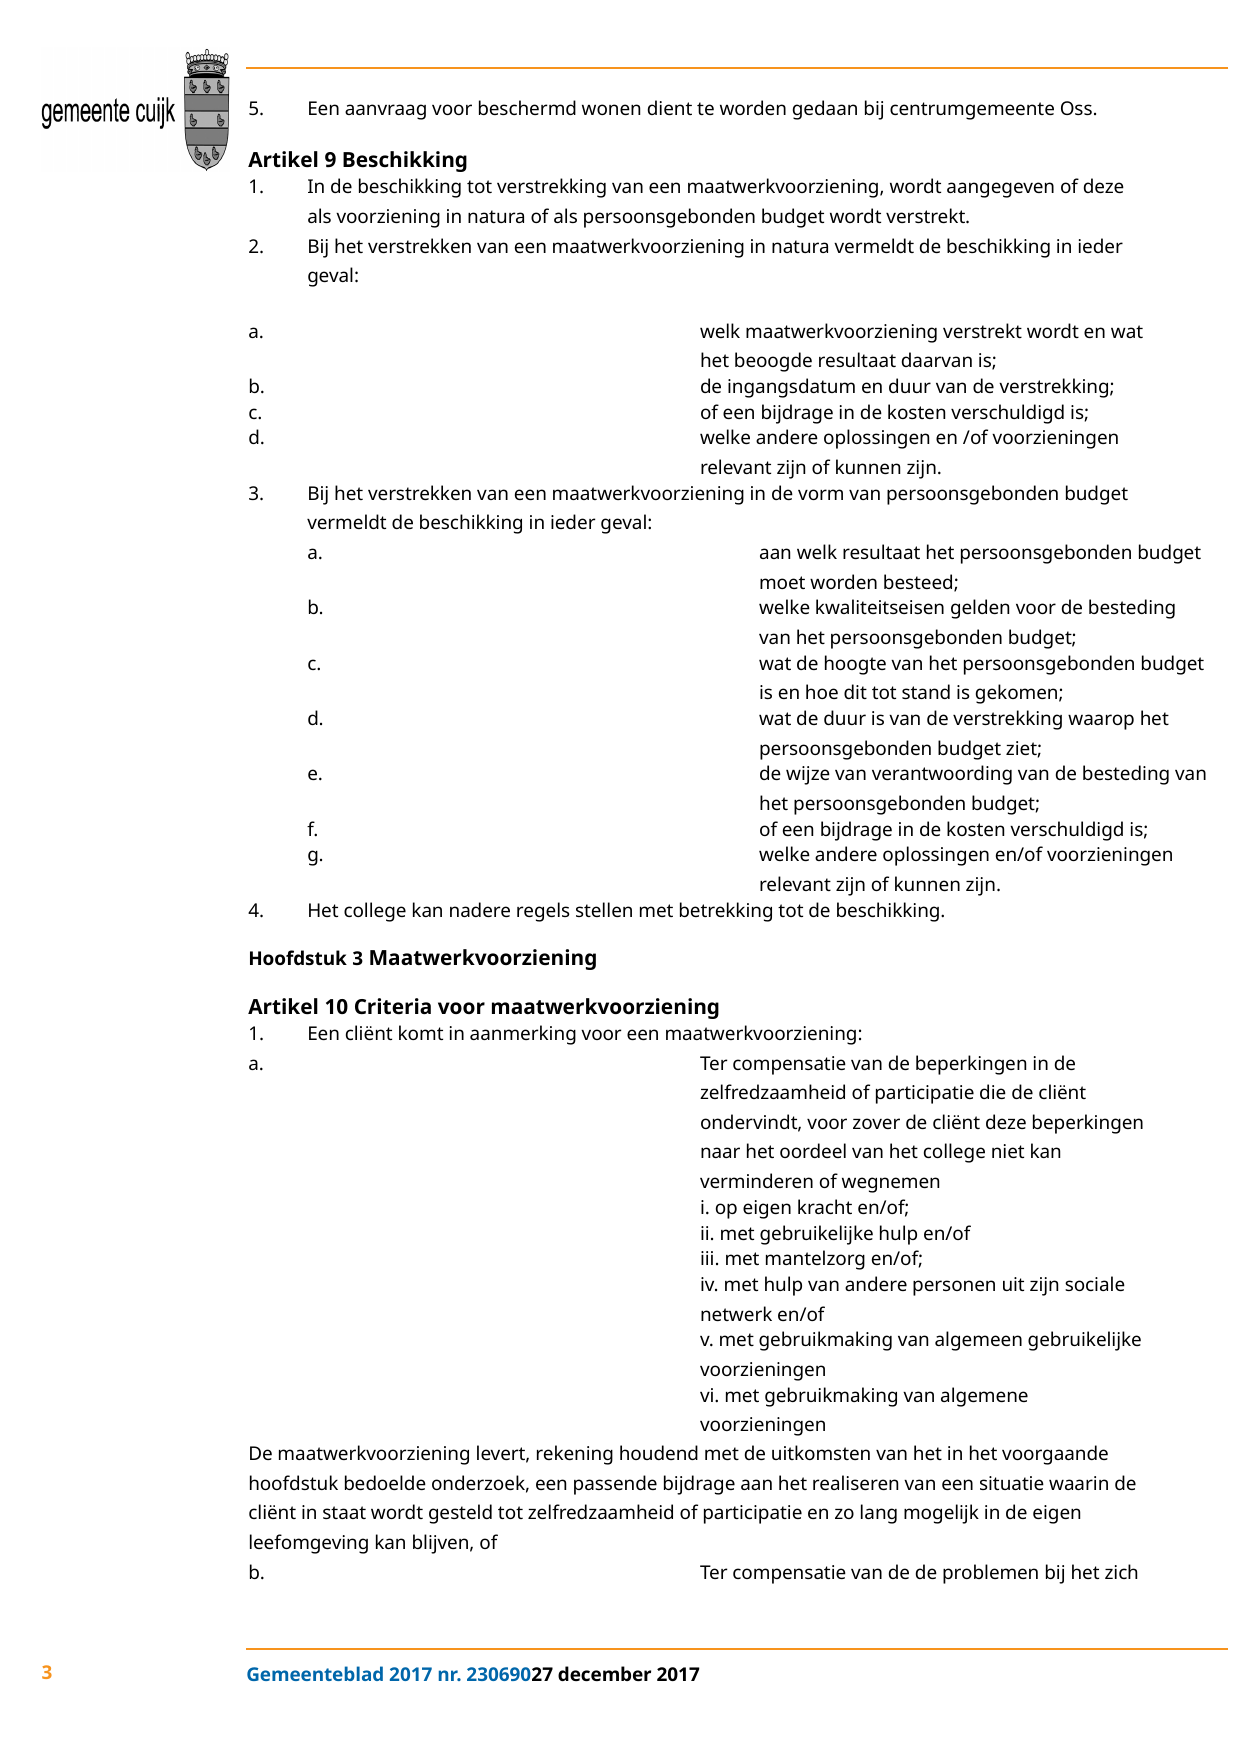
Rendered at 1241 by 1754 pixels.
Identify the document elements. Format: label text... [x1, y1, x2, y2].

text Artikel 10 Criteria voor maatwerkvoorziening [248, 992, 1152, 1020]
table_cell vi. met gebruikmaking van algemene voorzieningen [700, 1382, 1152, 1437]
table_cell i. op eigen kracht en/of; [700, 1194, 1152, 1220]
table_cell g. [307, 842, 759, 897]
list Bij het verstrekken van een maatwerkvoorziening in natura vermeldt de beschikking in ieder geval: [248, 233, 1152, 288]
table_cell wat de hoogte van het persoonsgebonden budget is en hoe dit tot stand is gekomen; [759, 650, 1211, 705]
list In de beschikking tot verstrekking van een maatwerkvoorziening, wordt aangegeven of deze als voorziening in natura of als persoonsgebonden budget wordt verstrekt. [248, 174, 1152, 229]
table_cell de ingangsdatum en duur van de verstrekking; [700, 373, 1152, 399]
table_cell f. [307, 816, 759, 842]
list Een aanvraag voor beschermd wonen dient te worden gedaan bij centrumgemeente Oss. [248, 95, 1152, 121]
table_cell welke andere oplossingen en/of voorzieningen relevant zijn of kunnen zijn. [759, 842, 1211, 897]
picture [41, 47, 231, 172]
table_cell d. [307, 705, 759, 761]
table_header a. [307, 539, 759, 594]
table_cell b. [248, 373, 700, 399]
table_cell [248, 1194, 700, 1220]
table_header a. [248, 318, 700, 373]
table_cell of een bijdrage in de kosten verschuldigd is; [700, 399, 1152, 424]
table_cell c. [307, 650, 759, 705]
table_header a. [248, 1050, 700, 1194]
table_header Ter compensatie van de de problemen bij het zich [700, 1559, 1152, 1584]
table_cell ii. met gebruikelijke hulp en/of [700, 1220, 1152, 1246]
list Bij het verstrekken van een maatwerkvoorziening in de vorm van persoonsgebonden budget vermeldt de beschikking in ieder geval: [248, 480, 1152, 535]
table_cell iii. met mantelzorg en/of; [700, 1246, 1152, 1271]
table_cell v. met gebruikmaking van algemeen gebruikelijke voorzieningen [700, 1327, 1152, 1382]
table_cell [248, 1382, 700, 1437]
text Artikel 9 Beschikking [248, 145, 1152, 174]
table_cell c. [248, 399, 700, 424]
table_header b. [248, 1559, 700, 1584]
table_cell d. [248, 425, 700, 480]
text De maatwerkvoorziening levert, rekening houdend met de uitkomsten van het in het voorgaande hoofdstuk bedoelde onderzoek, een passende bijdrage aan het realiseren van een situatie waarin de cliënt in staat wordt gesteld tot zelfredzaamheid of participatie en zo lang mogelijk in de eigen leefomgeving kan blijven, of [248, 1440, 1152, 1555]
text Hoofdstuk 3 Maatwerkvoorziening [248, 943, 1152, 971]
table_cell welke kwaliteitseisen gelden voor de besteding van het persoonsgebonden budget; [759, 595, 1211, 650]
table_cell of een bijdrage in de kosten verschuldigd is; [759, 816, 1211, 842]
table_cell iv. met hulp van andere personen uit zijn sociale netwerk en/of [700, 1271, 1152, 1327]
table_cell [248, 1246, 700, 1271]
table_cell wat de duur is van de verstrekking waarop het persoonsgebonden budget ziet; [759, 705, 1211, 761]
table_cell [248, 1327, 700, 1382]
list Een cliënt komt in aanmerking voor een maatwerkvoorziening: [248, 1020, 1152, 1046]
table_cell [248, 1220, 700, 1246]
table_header welk maatwerkvoorziening verstrekt wordt en wat het beoogde resultaat daarvan is; [700, 318, 1152, 373]
table_header aan welk resultaat het persoonsgebonden budget moet worden besteed; [759, 539, 1211, 594]
table_cell e. [307, 761, 759, 816]
table_cell welke andere oplossingen en /of voorzieningen relevant zijn of kunnen zijn. [700, 425, 1152, 480]
table_cell [248, 1271, 700, 1327]
table_header Ter compensatie van de beperkingen in de zelfredzaamheid of participatie die de cliënt ondervindt, voor zover de cliënt deze beperkingen naar het oordeel van het college niet kan verminderen of wegnemen [700, 1050, 1152, 1194]
table_cell b. [307, 595, 759, 650]
table_cell de wijze van verantwoording van de besteding van het persoonsgebonden budget; [759, 761, 1211, 816]
list Het college kan nadere regels stellen met betrekking tot de beschikking. [248, 897, 1152, 923]
